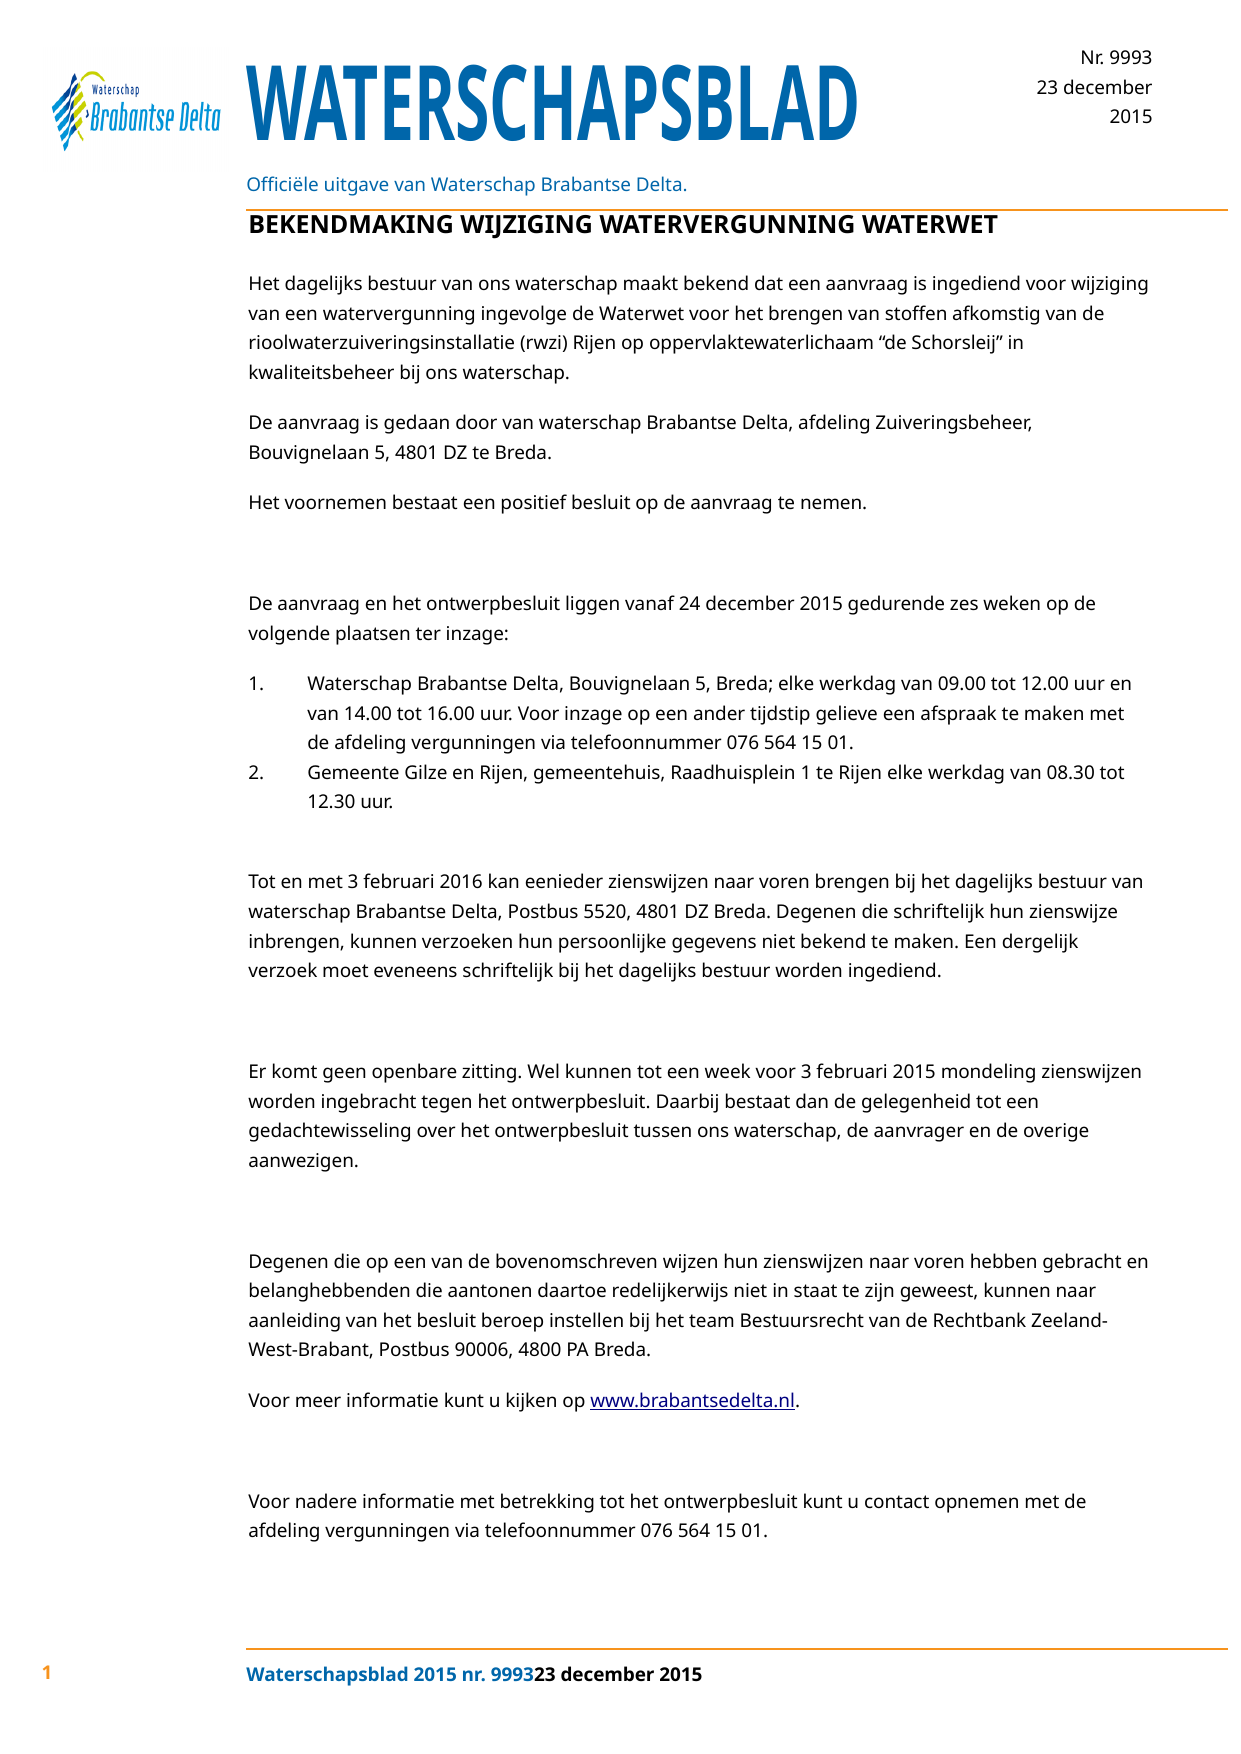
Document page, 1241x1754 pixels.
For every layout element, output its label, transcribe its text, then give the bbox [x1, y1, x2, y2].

text Er komt geen openbare zitting. Wel kunnen tot een week voor 3 februari 2015 mondeling zienswijzen worden ingebracht tegen het ontwerpbesluit. Daarbij bestaat dan de gelegenheid tot een gedachtewisseling over het ontwerpbesluit tussen ons waterschap, de aanvrager en de overige aanwezigen. [248, 1058, 1152, 1173]
text Degenen die op een van de bovenomschreven wijzen hun zienswijzen naar voren hebben gebracht en belanghebbenden die aantonen daartoe redelijkerwijs niet in staat te zijn geweest, kunnen naar aanleiding van het besluit beroep instellen bij het team Bestuursrecht van de Rechtbank Zeeland-West-Brabant, Postbus 90006, 4800 PA Breda. [248, 1248, 1152, 1362]
text De aanvraag en het ontwerpbesluit liggen vanaf 24 december 2015 gedurende zes weken op de volgende plaatsen ter inzage: [248, 590, 1152, 646]
text BEKENDMAKING WIJZIGING WATERVERGUNNING WATERWET [248, 211, 1152, 241]
picture [41, 47, 231, 172]
text Voor meer informatie kunt u kijken op www.brabantsedelta.nl. [248, 1387, 1152, 1413]
list Waterschap Brabantse Delta, Bouvignelaan 5, Breda; elke werkdag van 09.00 tot 12.00 uur en van 14.00 tot 16.00 uur. Voor inzage op een ander tijdstip gelieve een afspraak te maken met de afdeling vergunningen via telefoonnummer 076 564 15 01. [248, 670, 1152, 755]
text Het dagelijks bestuur van ons waterschap maakt bekend dat een aanvraag is ingediend voor wijziging van een watervergunning ingevolge de Waterwet voor het brengen van stoffen afkomstig van de rioolwaterzuiveringsinstallatie (rwzi) Rijen op oppervlaktewaterlichaam “de Schorsleij” in kwaliteitsbeheer bij ons waterschap. [248, 270, 1152, 385]
text Het voornemen bestaat een positief besluit op de aanvraag te nemen. [248, 489, 1152, 515]
text Tot en met 3 februari 2016 kan eenieder zienswijzen naar voren brengen bij het dagelijks bestuur van waterschap Brabantse Delta, Postbus 5520, 4801 DZ Breda. Degenen die schriftelijk hun zienswijze inbrengen, kunnen verzoeken hun persoonlijke gegevens niet bekend te maken. Een dergelijk verzoek moet eveneens schriftelijk bij het dagelijks bestuur worden ingediend. [248, 869, 1152, 983]
list Gemeente Gilze en Rijen, gemeentehuis, Raadhuisplein 1 te Rijen elke werkdag van 08.30 tot 12.30 uur. [248, 759, 1152, 814]
text De aanvraag is gedaan door van waterschap Brabantse Delta, afdeling Zuiveringsbeheer, Bouvignelaan 5, 4801 DZ te Breda. [248, 409, 1152, 465]
text Voor nadere informatie met betrekking tot het ontwerpbesluit kunt u contact opnemen met de afdeling vergunningen via telefoonnummer 076 564 15 01. [248, 1488, 1152, 1543]
